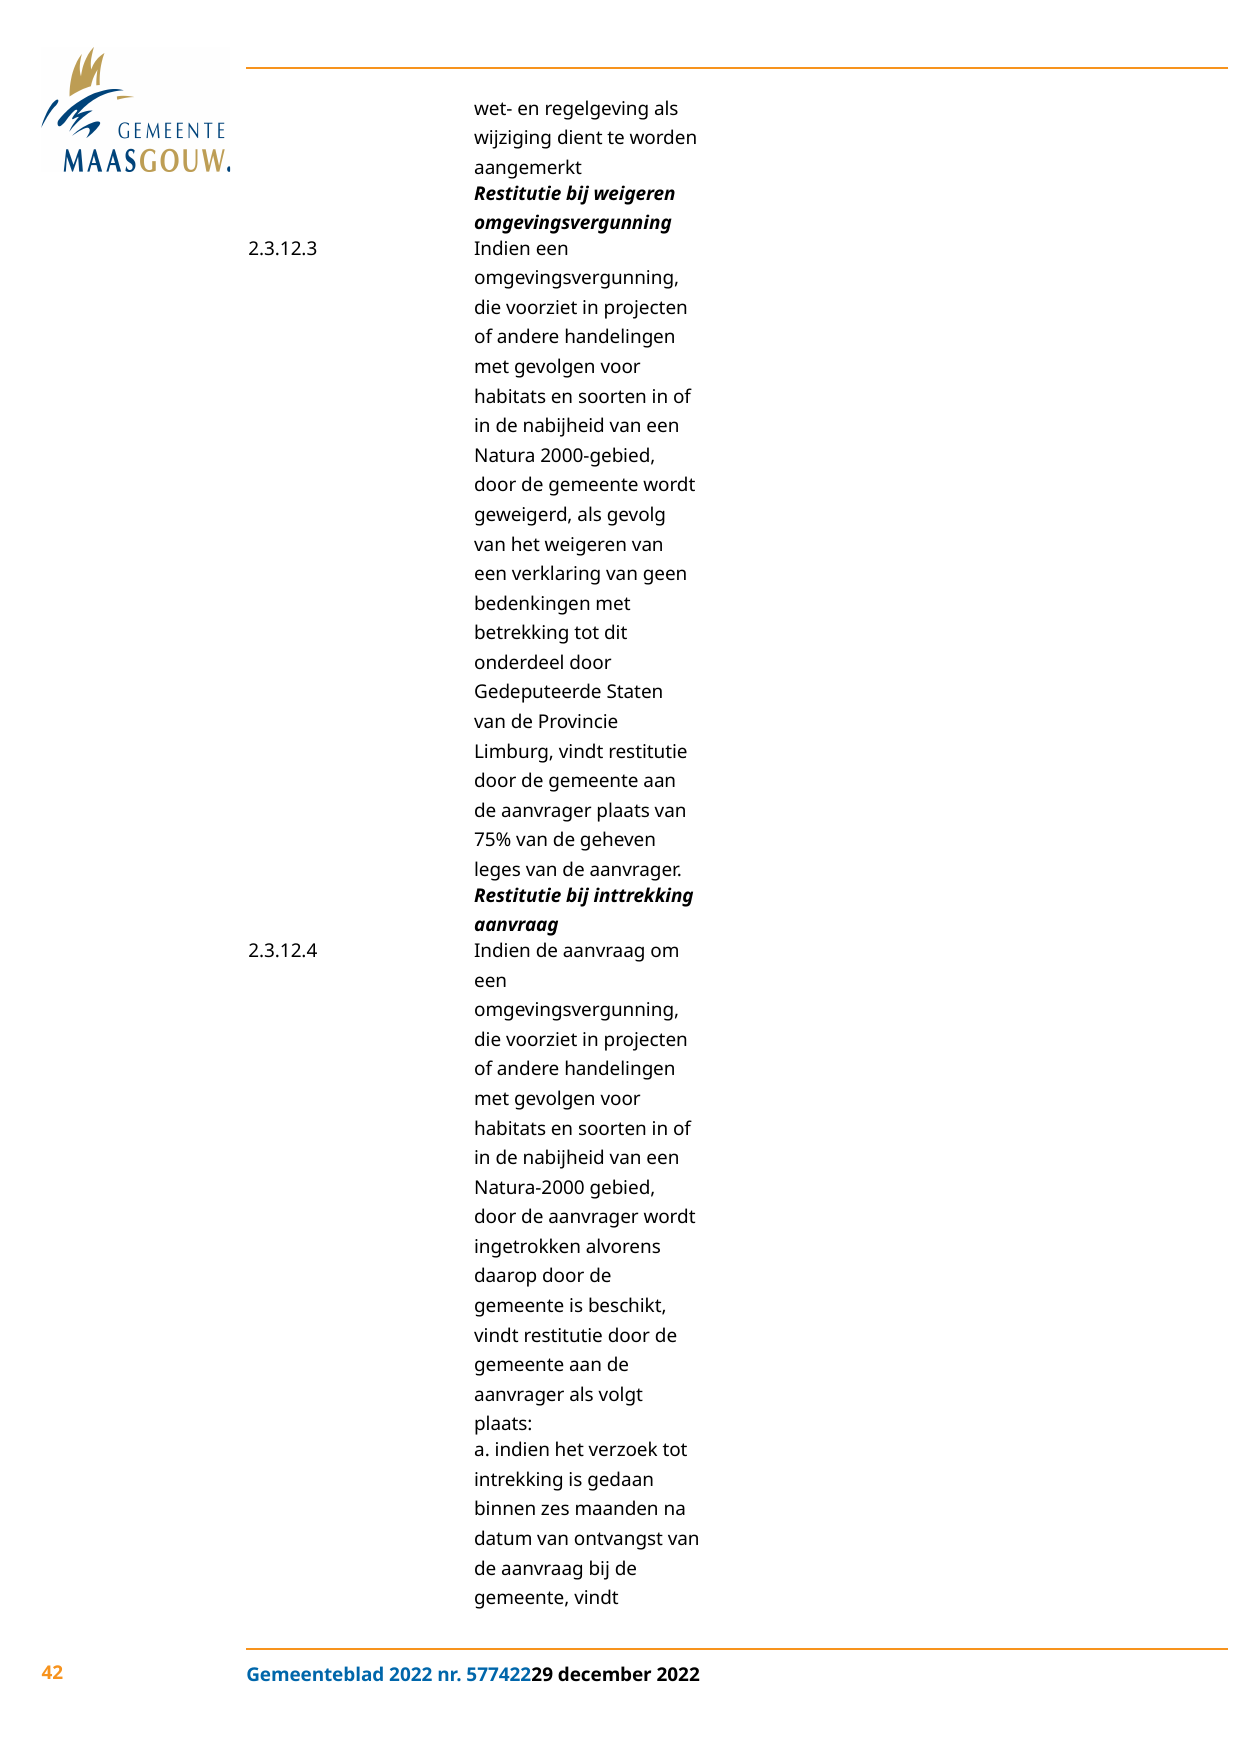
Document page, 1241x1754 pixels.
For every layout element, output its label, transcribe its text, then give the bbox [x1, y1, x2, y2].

table_cell Indien de aanvraag om een omgevingsvergunning, die voorziet in projecten of andere handelingen met gevolgen voor habitats en soorten in of in de nabijheid van een Natura-2000 gebied, door de aanvrager wordt ingetrokken alvorens daarop door de gemeente is beschikt, vindt restitutie door de gemeente aan de aanvrager als volgt plaats: [474, 937, 700, 1436]
table_cell [700, 95, 926, 180]
table_cell wet- en regelgeving als wijziging dient te worden aangemerkt [474, 95, 700, 180]
table_cell [248, 95, 474, 180]
table_cell 2.3.12.4 [248, 937, 474, 1436]
table_cell Restitutie bij inttrekking aanvraag [474, 882, 700, 937]
table_cell [700, 235, 926, 882]
table_cell [248, 180, 474, 235]
table_cell [700, 180, 926, 235]
table_cell [700, 1436, 926, 1610]
table_cell [248, 1436, 474, 1610]
picture [41, 47, 231, 172]
table_cell Indien een omgevingsvergunning, die voorziet in projecten of andere handelingen met gevolgen voor habitats en soorten in of in de nabijheid van een Natura 2000-gebied, door de gemeente wordt geweigerd, als gevolg van het weigeren van een verklaring van geen bedenkingen met betrekking tot dit onderdeel door Gedeputeerde Staten van de Provincie Limburg, vindt restitutie door de gemeente aan de aanvrager plaats van 75% van de geheven leges van de aanvrager. [474, 235, 700, 882]
table_cell [700, 882, 926, 937]
table_cell Restitutie bij weigeren omgevingsvergunning [474, 180, 700, 235]
table_cell a. indien het verzoek tot intrekking is gedaan binnen zes maanden na datum van ontvangst van de aanvraag bij de gemeente, vindt [474, 1436, 700, 1610]
table_cell [248, 882, 474, 937]
table_cell 2.3.12.3 [248, 235, 474, 882]
table_cell [700, 937, 926, 1436]
